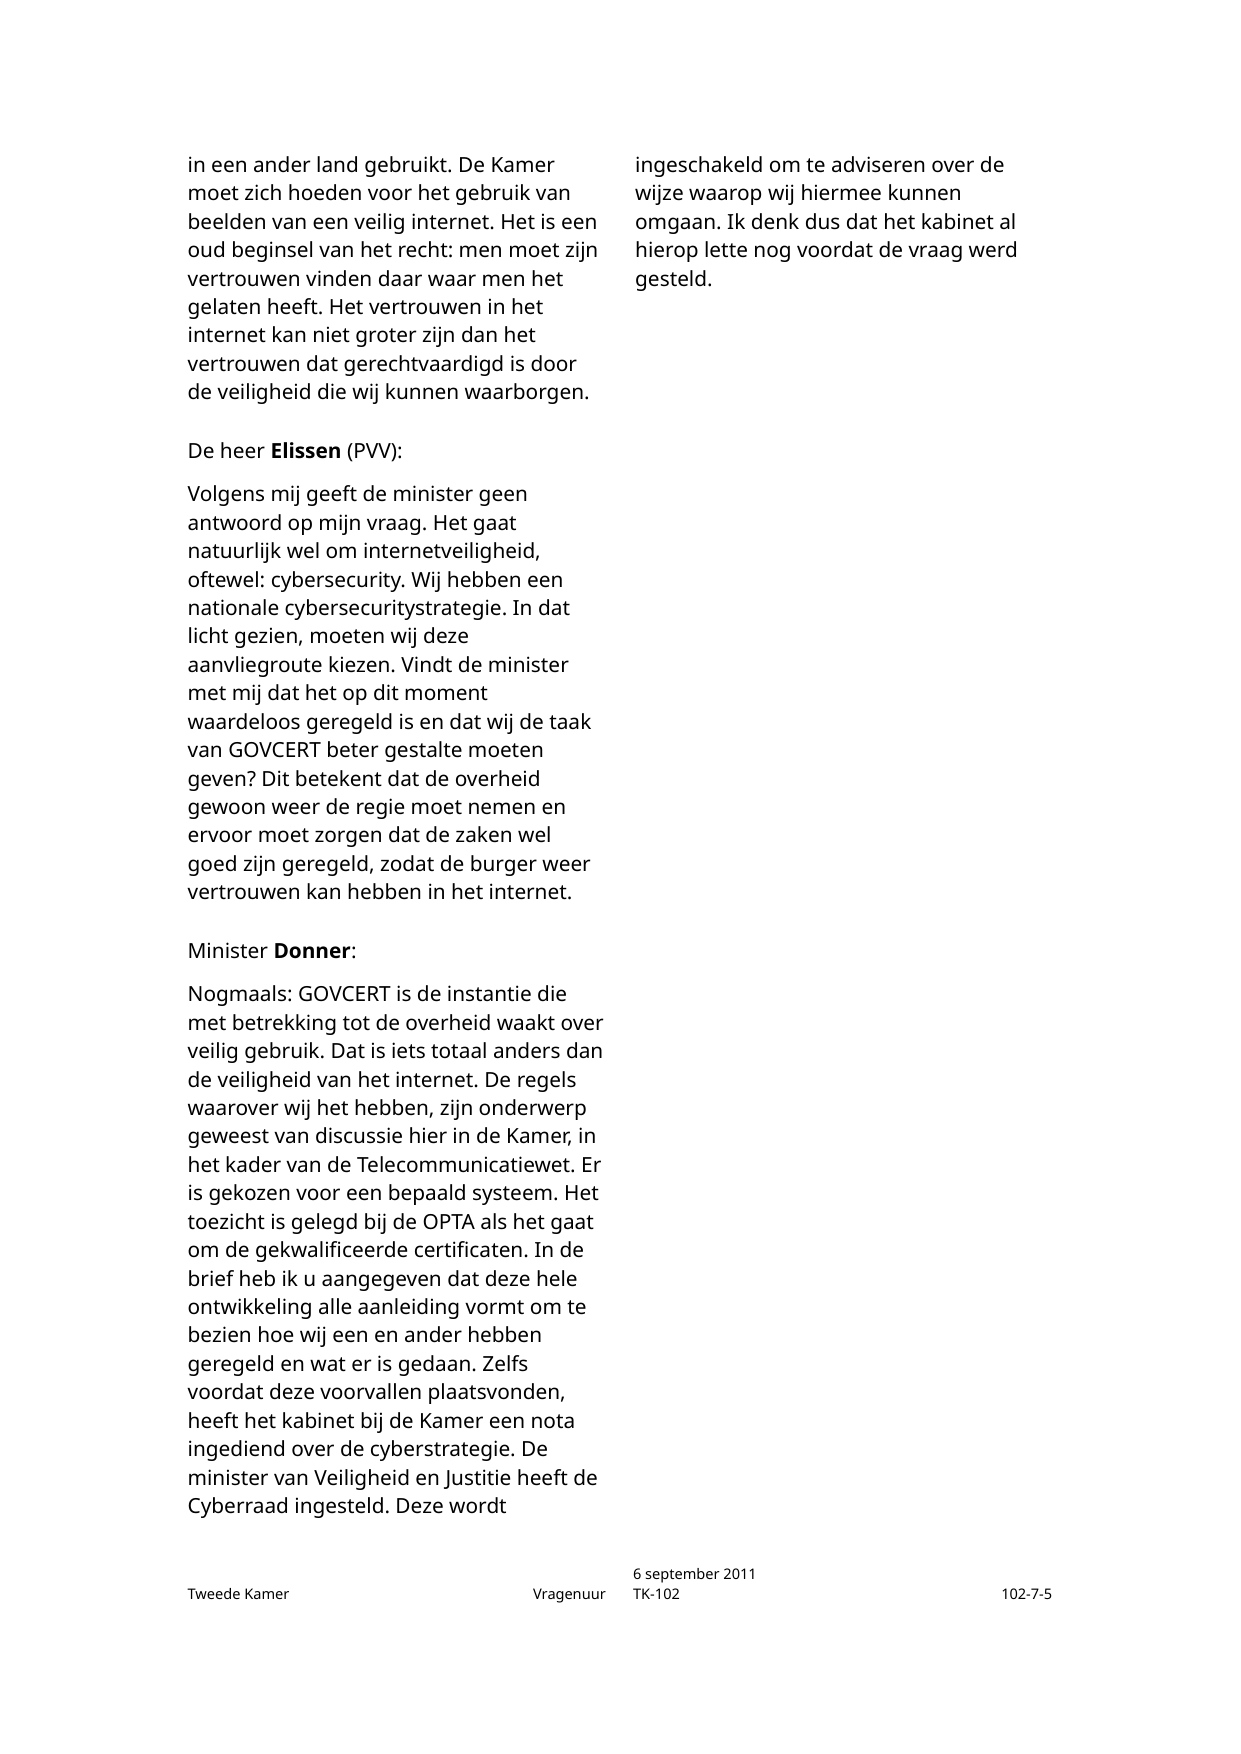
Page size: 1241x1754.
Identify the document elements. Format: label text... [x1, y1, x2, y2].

text ingeschakeld om te adviseren over de wijze waarop wij hiermee kunnen omgaan. Ik denk dus dat het kabinet al hierop lette nog voordat de vraag werd gesteld. [635, 150, 1053, 292]
text Nogmaals: GOVCERT is de instantie die met betrekking tot de overheid waakt over veilig gebruik. Dat is iets totaal anders dan de veiligheid van het internet. De regels waarover wij het hebben, zijn onderwerp geweest van discussie hier in de Kamer, in het kader van de Telecommunicatiewet. Er is gekozen voor een bepaald systeem. Het toezicht is gelegd bij de OPTA als het gaat om de gekwalificeerde certificaten. In de brief heb ik u aangegeven dat deze hele ontwikkeling alle aanleiding vormt om te bezien hoe wij een en ander hebben geregeld en wat er is gedaan. Zelfs voordat deze voorvallen plaatsvonden, heeft het kabinet bij de Kamer een nota ingediend over de cyberstrategie. De minister van Veiligheid en Justitie heeft de Cyberraad ingesteld. Deze wordt [187, 979, 605, 1520]
text Minister Donner: [187, 936, 605, 964]
text Volgens mij geeft de minister geen antwoord op mijn vraag. Het gaat natuurlijk wel om internetveiligheid, oftewel: cybersecurity. Wij hebben een nationale cybersecuritystrategie. In dat licht gezien, moeten wij deze aanvliegroute kiezen. Vindt de minister met mij dat het op dit moment waardeloos geregeld is en dat wij de taak van GOVCERT beter gestalte moeten geven? Dit betekent dat de overheid gewoon weer de regie moet nemen en ervoor moet zorgen dat de zaken wel goed zijn geregeld, zodat de burger weer vertrouwen kan hebben in het internet. [187, 479, 605, 906]
text De heer Elissen (PVV): [187, 436, 605, 464]
text in een ander land gebruikt. De Kamer moet zich hoeden voor het gebruik van beelden van een veilig internet. Het is een oud beginsel van het recht: men moet zijn vertrouwen vinden daar waar men het gelaten heeft. Het vertrouwen in het internet kan niet groter zijn dan het vertrouwen dat gerechtvaardigd is door de veiligheid die wij kunnen waarborgen. [187, 150, 605, 406]
